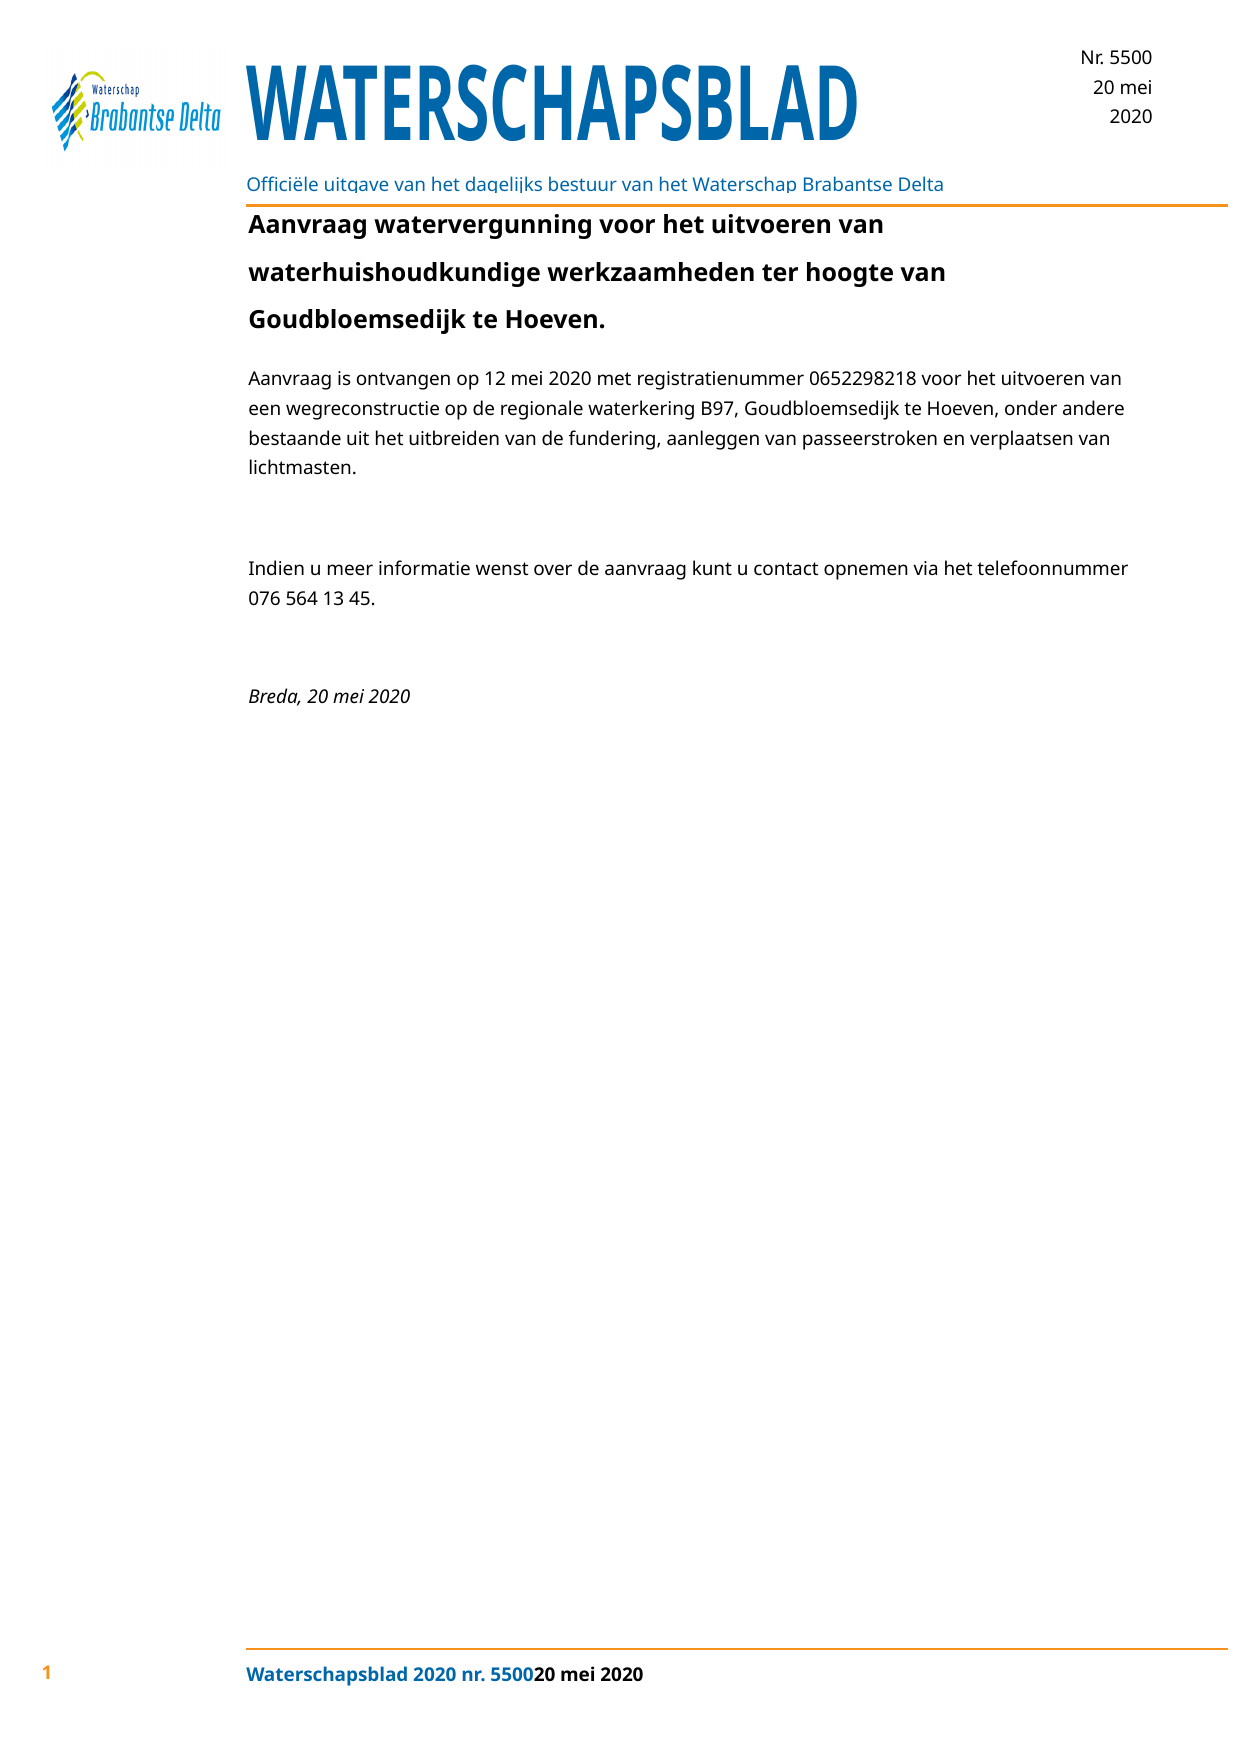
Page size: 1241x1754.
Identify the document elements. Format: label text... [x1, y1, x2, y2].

picture [41, 47, 231, 172]
text Indien u meer informatie wenst over de aanvraag kunt u contact opnemen via het telefoonnummer 076 564 13 45. [248, 555, 1152, 610]
text Aanvraag is ontvangen op 12 mei 2020 met registratienummer 0652298218 voor het uitvoeren van een wegreconstructie op de regionale waterkering B97, Goudbloemsedijk te Hoeven, onder andere bestaande uit het uitbreiden van de fundering, aanleggen van passeerstroken en verplaatsen van lichtmasten. [248, 366, 1152, 480]
text Breda, 20 mei 2020 [248, 683, 1152, 709]
text Aanvraag watervergunning voor het uitvoeren van waterhuishoudkundige werkzaamheden ter hoogte van Goudbloemsedijk te Hoeven. [248, 207, 1152, 336]
